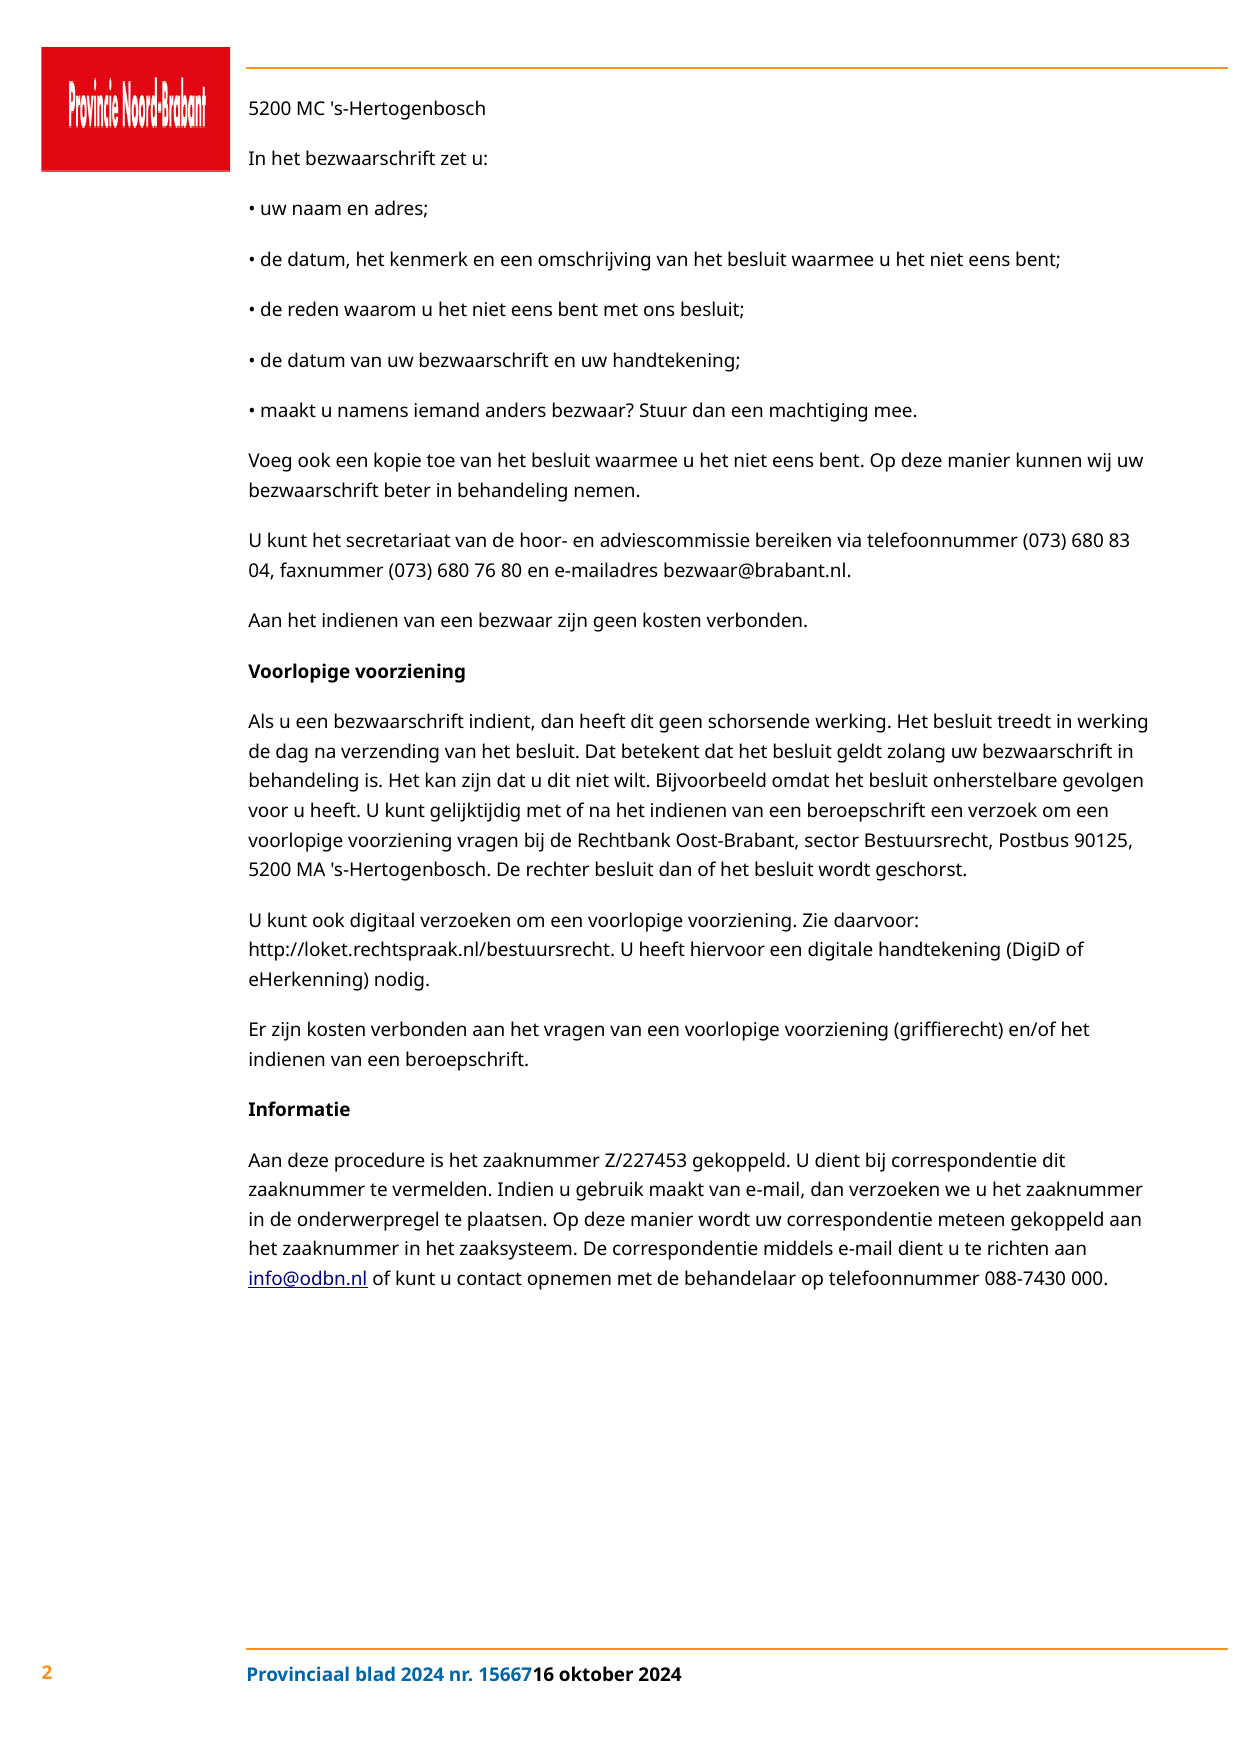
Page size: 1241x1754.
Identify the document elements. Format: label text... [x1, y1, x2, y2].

text Aan deze procedure is het zaaknummer Z/227453 gekoppeld. U dient bij correspondentie dit zaaknummer te vermelden. Indien u gebruik maakt van e-mail, dan verzoeken we u het zaaknummer in de onderwerpregel te plaatsen. Op deze manier wordt uw correspondentie meteen gekoppeld aan het zaaknummer in het zaaksysteem. De correspondentie middels e-mail dient u te richten aan info@odbn.nl of kunt u contact opnemen met de behandelaar op telefoonnummer 088-7430 000. [248, 1147, 1152, 1291]
text 5200 MC 's‑Hertogenbosch [248, 95, 1152, 121]
text • de datum van uw bezwaarschrift en uw handtekening; [248, 347, 1152, 373]
text In het bezwaarschrift zet u: [248, 145, 1152, 171]
picture [41, 47, 231, 172]
text U kunt het secretariaat van de hoor- en adviescommissie bereiken via telefoonnummer (073) 680 83 04, faxnummer (073) 680 76 80 en e-mailadres bezwaar@brabant.nl. [248, 528, 1152, 583]
text Voeg ook een kopie toe van het besluit waarmee u het niet eens bent. Op deze manier kunnen wij uw bezwaarschrift beter in behandeling nemen. [248, 448, 1152, 503]
text Er zijn kosten verbonden aan het vragen van een voorlopige voorziening (griffierecht) en/of het indienen van een beroepschrift. [248, 1016, 1152, 1072]
text • de datum, het kenmerk en een omschrijving van het besluit waarmee u het niet eens bent; [248, 246, 1152, 272]
text U kunt ook digitaal verzoeken om een voorlopige voorziening. Zie daarvoor: http://loket.rechtspraak.nl/bestuursrecht. U heeft hiervoor een digitale handtekening (DigiD of eHerkenning) nodig. [248, 907, 1152, 992]
text Aan het indienen van een bezwaar zijn geen kosten verbonden. [248, 608, 1152, 633]
text • maakt u namens iemand anders bezwaar? Stuur dan een machtiging mee. [248, 397, 1152, 423]
text • de reden waarom u het niet eens bent met ons besluit; [248, 296, 1152, 322]
text • uw naam en adres; [248, 196, 1152, 221]
text Als u een bezwaarschrift indient, dan heeft dit geen schorsende werking. Het besluit treedt in werking de dag na verzending van het besluit. Dat betekent dat het besluit geldt zolang uw bezwaarschrift in behandeling is. Het kan zijn dat u dit niet wilt. Bijvoorbeeld omdat het besluit onherstelbare gevolgen voor u heeft. U kunt gelijktijdig met of na het indienen van een beroepschrift een verzoek om een voorlopige voorziening vragen bij de Rechtbank Oost-Brabant, sector Bestuursrecht, Postbus 90125, 5200 MA 's‑Hertogenbosch. De rechter besluit dan of het besluit wordt geschorst. [248, 708, 1152, 882]
text Informatie [248, 1096, 1152, 1122]
text Voorlopige voorziening [248, 658, 1152, 684]
